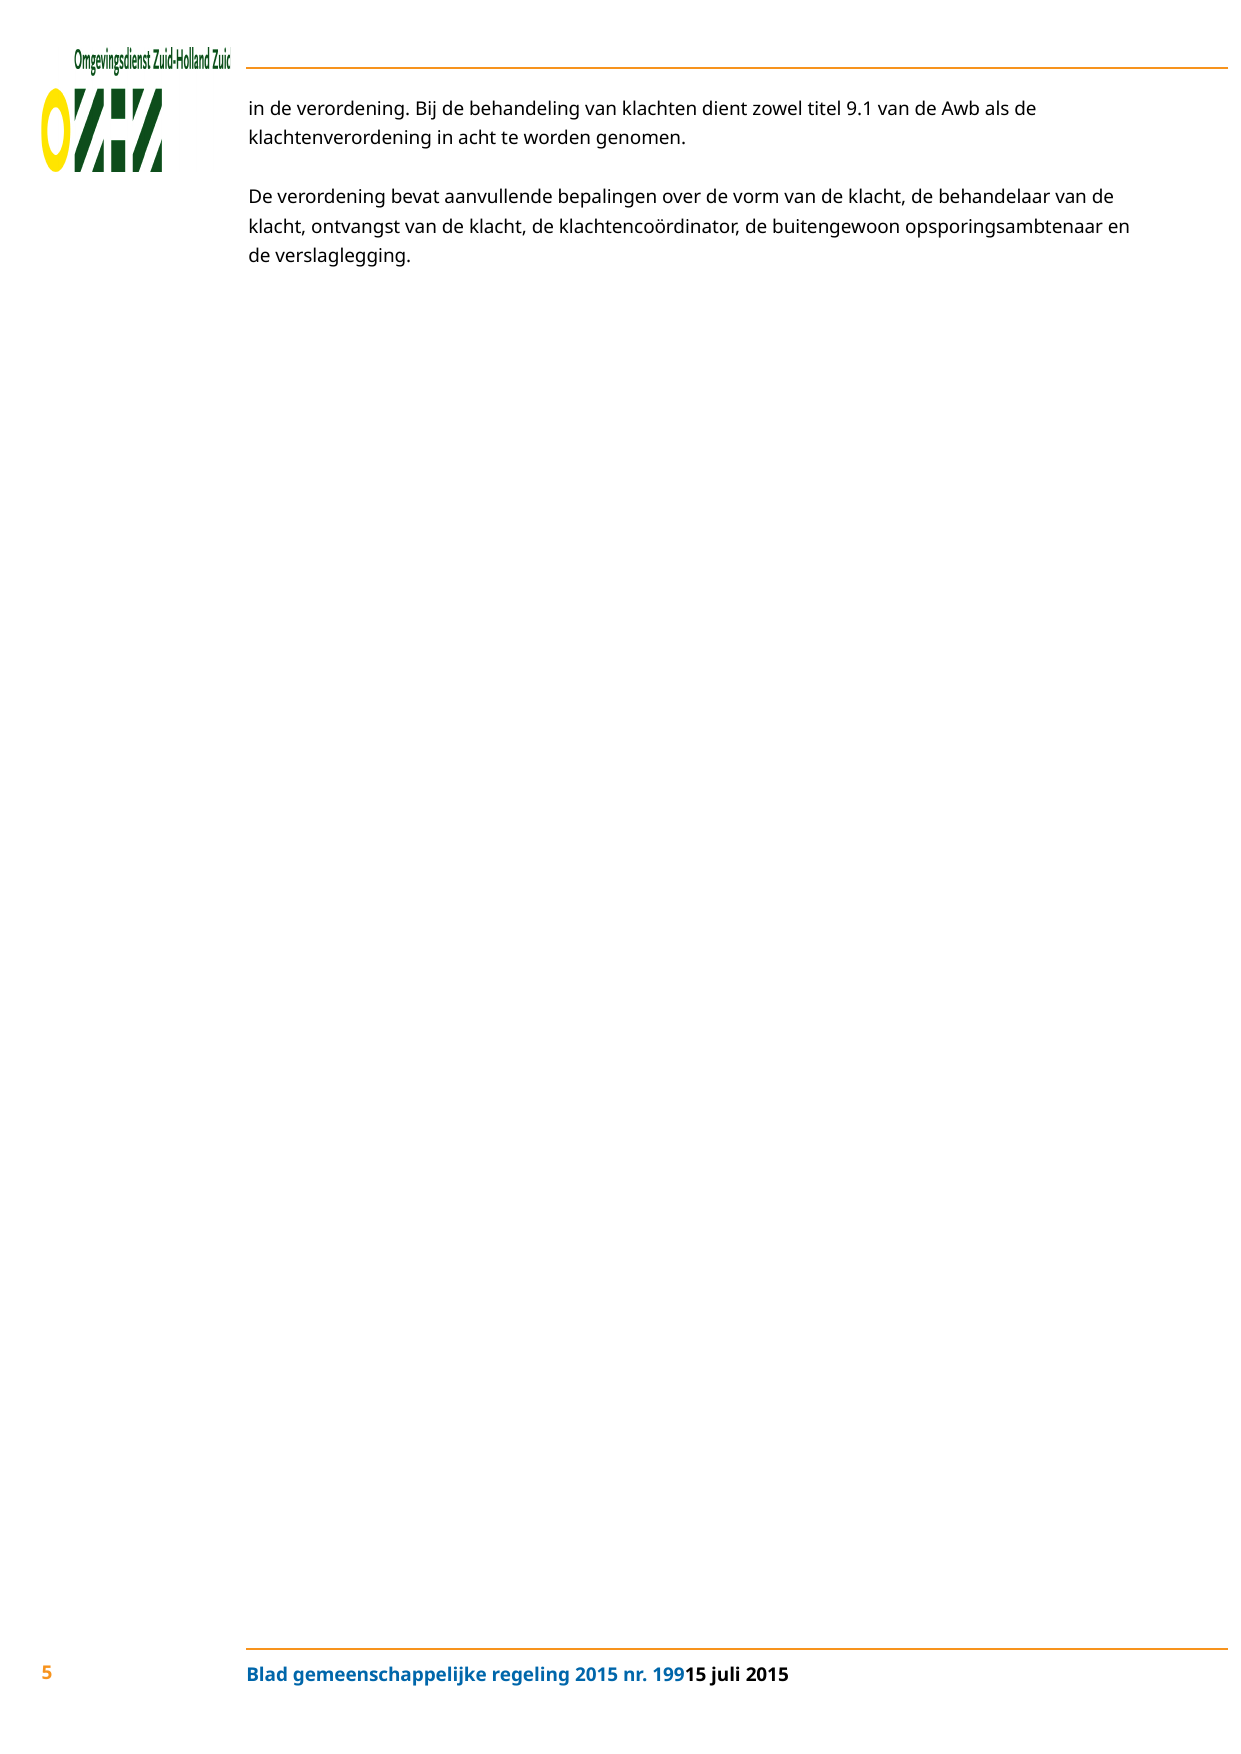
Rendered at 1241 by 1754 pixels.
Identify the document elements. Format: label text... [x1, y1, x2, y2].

picture [41, 47, 231, 172]
text De verordening bevat aanvullende bepalingen over de vorm van de klacht, de behandelaar van de klacht, ontvangst van de klacht, de klachtencoördinator, de buitengewoon opsporingsambtenaar en de verslaglegging. [248, 183, 1152, 268]
text in de verordening. Bij de behandeling van klachten dient zowel titel 9.1 van de Awb als de klachtenverordening in acht te worden genomen. [248, 95, 1152, 150]
